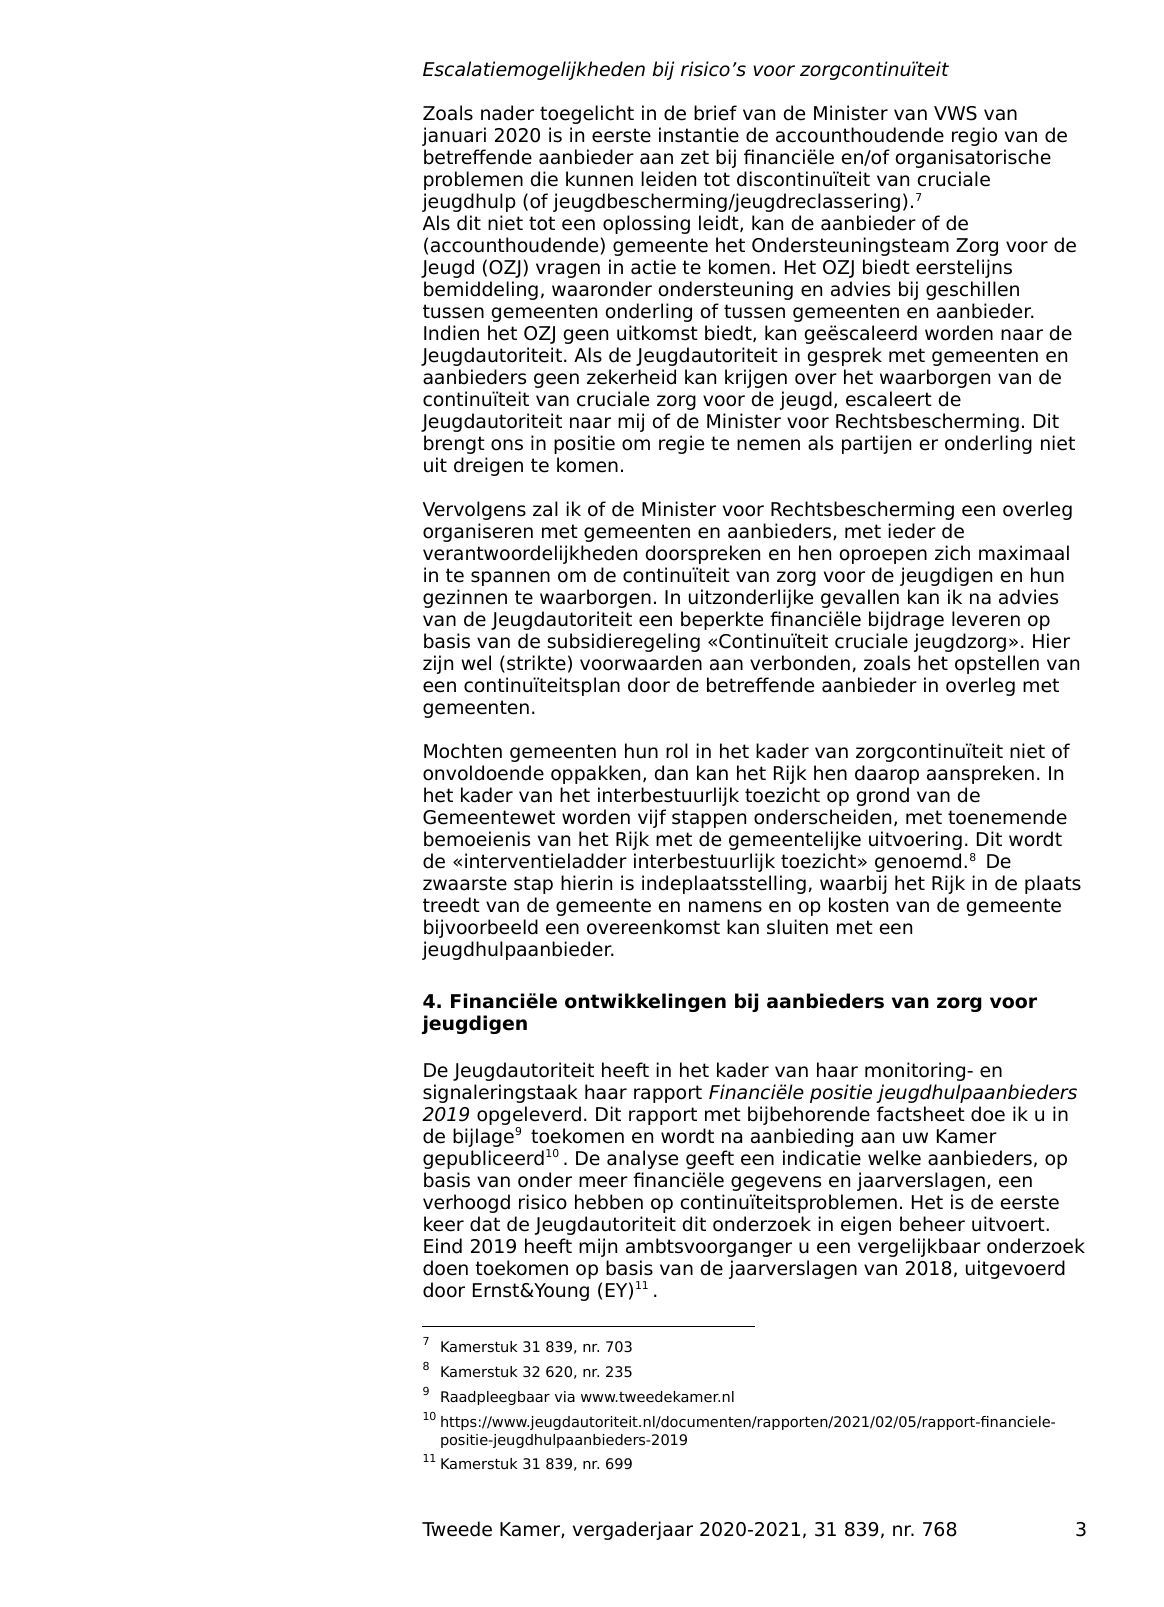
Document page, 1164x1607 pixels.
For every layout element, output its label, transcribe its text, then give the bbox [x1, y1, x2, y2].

subtitle Escalatiemogelijkheden bij risico’s voor zorgcontinuïteit [422, 59, 1087, 81]
text Kamerstuk 31 839, nr. 699 [422, 1452, 1087, 1474]
text https://www.jeugdautoriteit.nl/documenten/rapporten/2021/02/05/rapport-financiele-positie-jeugdhulpaanbieders-2019 [422, 1410, 1087, 1449]
subtitle 4. Financiële ontwikkelingen bij aanbieders van zorg voor jeugdigen [422, 991, 1087, 1035]
text De Jeugdautoriteit heeft in het kader van haar monitoring- en signaleringstaak haar rapport Financiële positie jeugdhulpaanbieders 2019 opgeleverd. Dit rapport met bijbehorende factsheet doe ik u in de bijlage toekomen en wordt na aanbieding aan uw Kamer gepubliceerd. De analyse geeft een indicatie welke aanbieders, op basis van onder meer financiële gegevens en jaarverslagen, een verhoogd risico hebben op continuïteitsproblemen. Het is de eerste keer dat de Jeugdautoriteit dit onderzoek in eigen beheer uitvoert. Eind 2019 heeft mijn ambtsvoorganger u een vergelijkbaar onderzoek doen toekomen op basis van de jaarverslagen van 2018, uitgevoerd door Ernst&Young (EY). [422, 1060, 1087, 1302]
text Vervolgens zal ik of de Minister voor Rechtsbescherming een overleg organiseren met gemeenten en aanbieders, met ieder de verantwoordelijkheden doorspreken en hen oproepen zich maximaal in te spannen om de continuïteit van zorg voor de jeugdigen en hun gezinnen te waarborgen. In uitzonderlijke gevallen kan ik na advies van de Jeugdautoriteit een beperkte financiële bijdrage leveren op basis van de subsidieregeling «Continuïteit cruciale jeugdzorg». Hier zijn wel (strikte) voorwaarden aan verbonden, zoals het opstellen van een continuïteitsplan door de betreffende aanbieder in overleg met gemeenten. [422, 499, 1087, 719]
text Kamerstuk 31 839, nr. 703 [422, 1335, 1087, 1357]
text Zoals nader toegelicht in de brief van de Minister van VWS van januari 2020 is in eerste instantie de accounthoudende regio van de betreffende aanbieder aan zet bij financiële en/of organisatorische problemen die kunnen leiden tot discontinuïteit van cruciale jeugdhulp (of jeugdbescherming/jeugdreclassering). [422, 103, 1087, 213]
text Mochten gemeenten hun rol in het kader van zorgcontinuïteit niet of onvoldoende oppakken, dan kan het Rijk hen daarop aanspreken. In het kader van het interbestuurlijk toezicht op grond van de Gemeentewet worden vijf stappen onderscheiden, met toenemende bemoeienis van het Rijk met de gemeentelijke uitvoering. Dit wordt de «interventieladder interbestuurlijk toezicht» genoemd. De zwaarste stap hierin is indeplaatsstelling, waarbij het Rijk in de plaats treedt van de gemeente en namens en op kosten van de gemeente bijvoorbeeld een overeenkomst kan sluiten met een jeugdhulpaanbieder. [422, 741, 1087, 961]
text Kamerstuk 32 620, nr. 235 [422, 1360, 1087, 1382]
text Raadpleegbaar via www.tweedekamer.nl [422, 1385, 1087, 1407]
text Als dit niet tot een oplossing leidt, kan de aanbieder of de (accounthoudende) gemeente het Ondersteuningsteam Zorg voor de Jeugd (OZJ) vragen in actie te komen. Het OZJ biedt eerstelijns bemiddeling, waaronder ondersteuning en advies bij geschillen tussen gemeenten onderling of tussen gemeenten en aanbieder. Indien het OZJ geen uitkomst biedt, kan geëscaleerd worden naar de Jeugdautoriteit. Als de Jeugdautoriteit in gesprek met gemeenten en aanbieders geen zekerheid kan krijgen over het waarborgen van de continuïteit van cruciale zorg voor de jeugd, escaleert de Jeugdautoriteit naar mij of de Minister voor Rechtsbescherming. Dit brengt ons in positie om regie te nemen als partijen er onderling niet uit dreigen te komen. [422, 213, 1087, 477]
